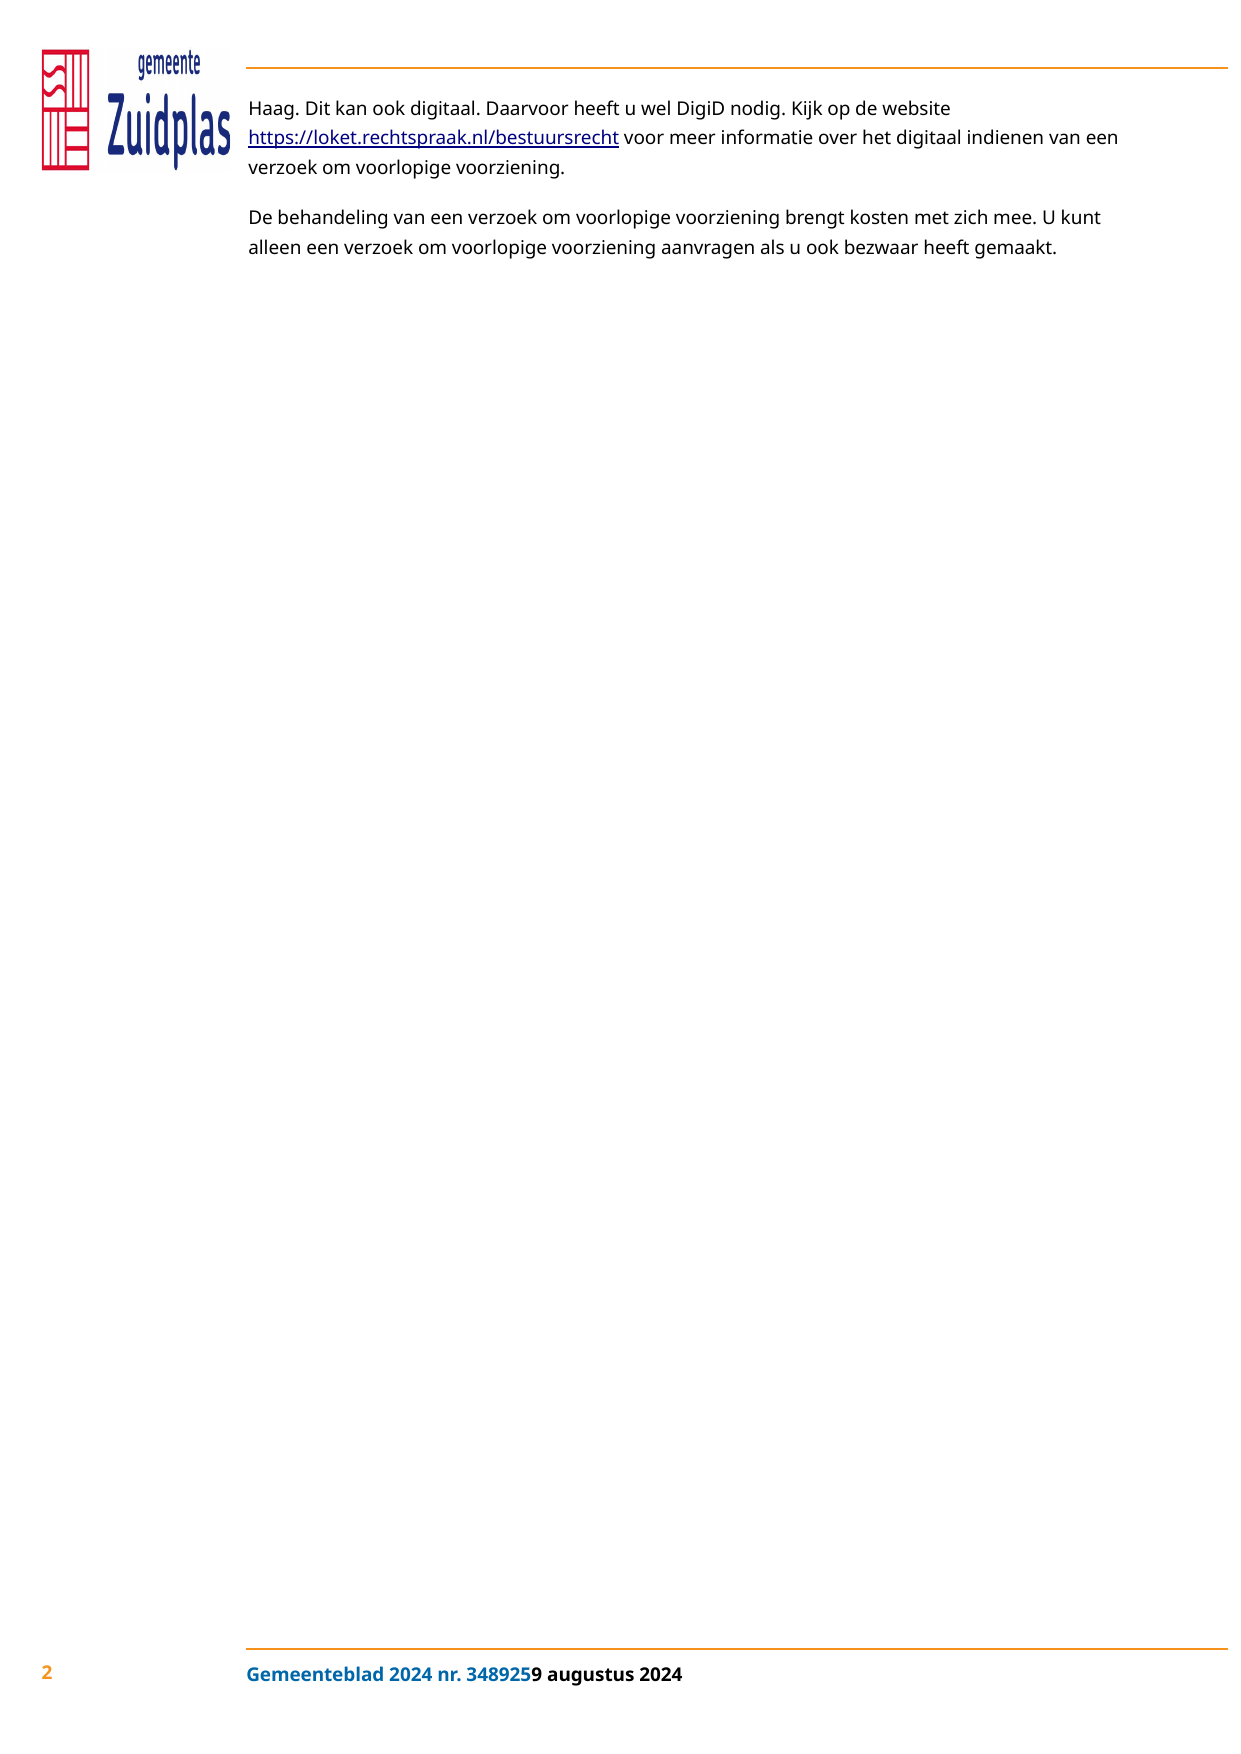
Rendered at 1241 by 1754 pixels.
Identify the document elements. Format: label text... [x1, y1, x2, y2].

text De behandeling van een verzoek om voorlopige voorziening brengt kosten met zich mee. U kunt alleen een verzoek om voorlopige voorziening aanvragen als u ook bezwaar heeft gemaakt. [248, 204, 1152, 260]
text Haag. Dit kan ook digitaal. Daarvoor heeft u wel DigiD nodig. Kijk op de website https://loket.rechtspraak.nl/bestuursrecht voor meer informatie over het digitaal indienen van een verzoek om voorlopige voorziening. [248, 95, 1152, 180]
picture [41, 47, 231, 172]
